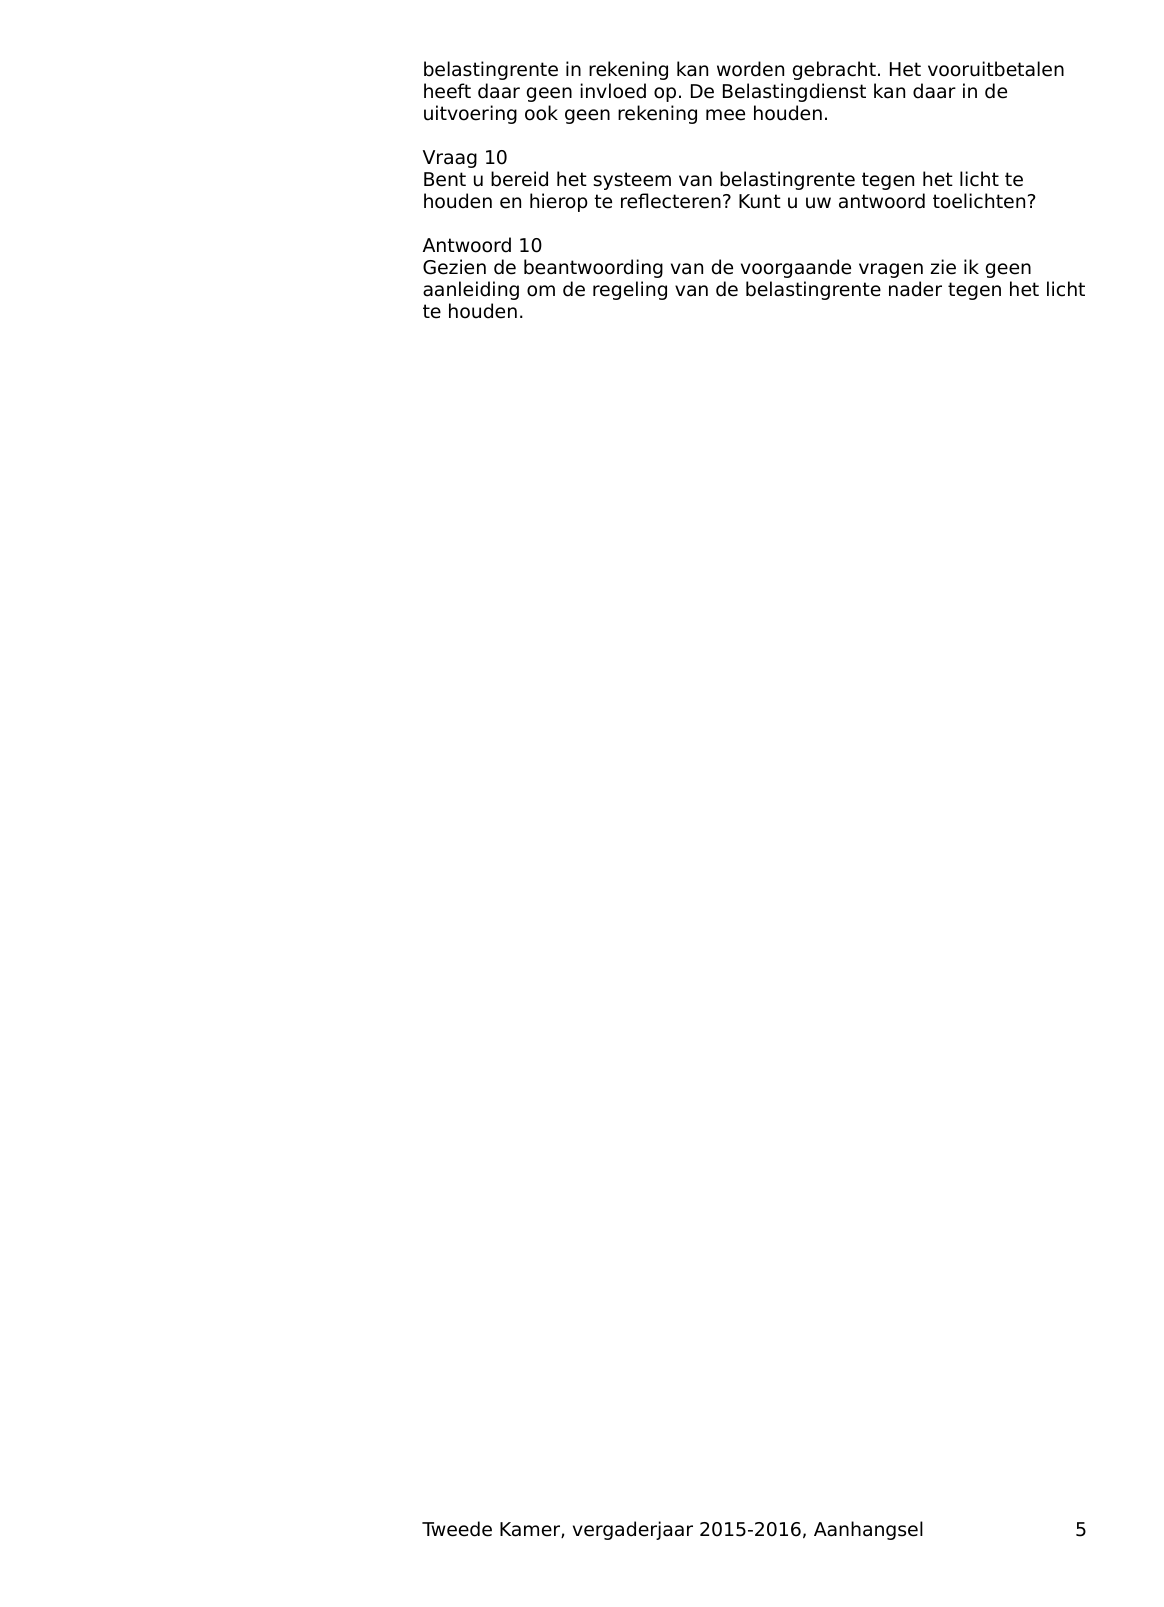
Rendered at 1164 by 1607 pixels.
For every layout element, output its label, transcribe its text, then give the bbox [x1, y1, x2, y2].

text Antwoord 10 [422, 235, 1087, 257]
text Gezien de beantwoording van de voorgaande vragen zie ik geen aanleiding om de regeling van de belastingrente nader tegen het licht te houden. [422, 257, 1087, 323]
text belastingrente in rekening kan worden gebracht. Het vooruitbetalen heeft daar geen invloed op. De Belastingdienst kan daar in de uitvoering ook geen rekening mee houden. [422, 59, 1087, 125]
text Bent u bereid het systeem van belastingrente tegen het licht te houden en hierop te reflecteren? Kunt u uw antwoord toelichten? [422, 169, 1087, 213]
text Vraag 10 [422, 147, 1087, 169]
